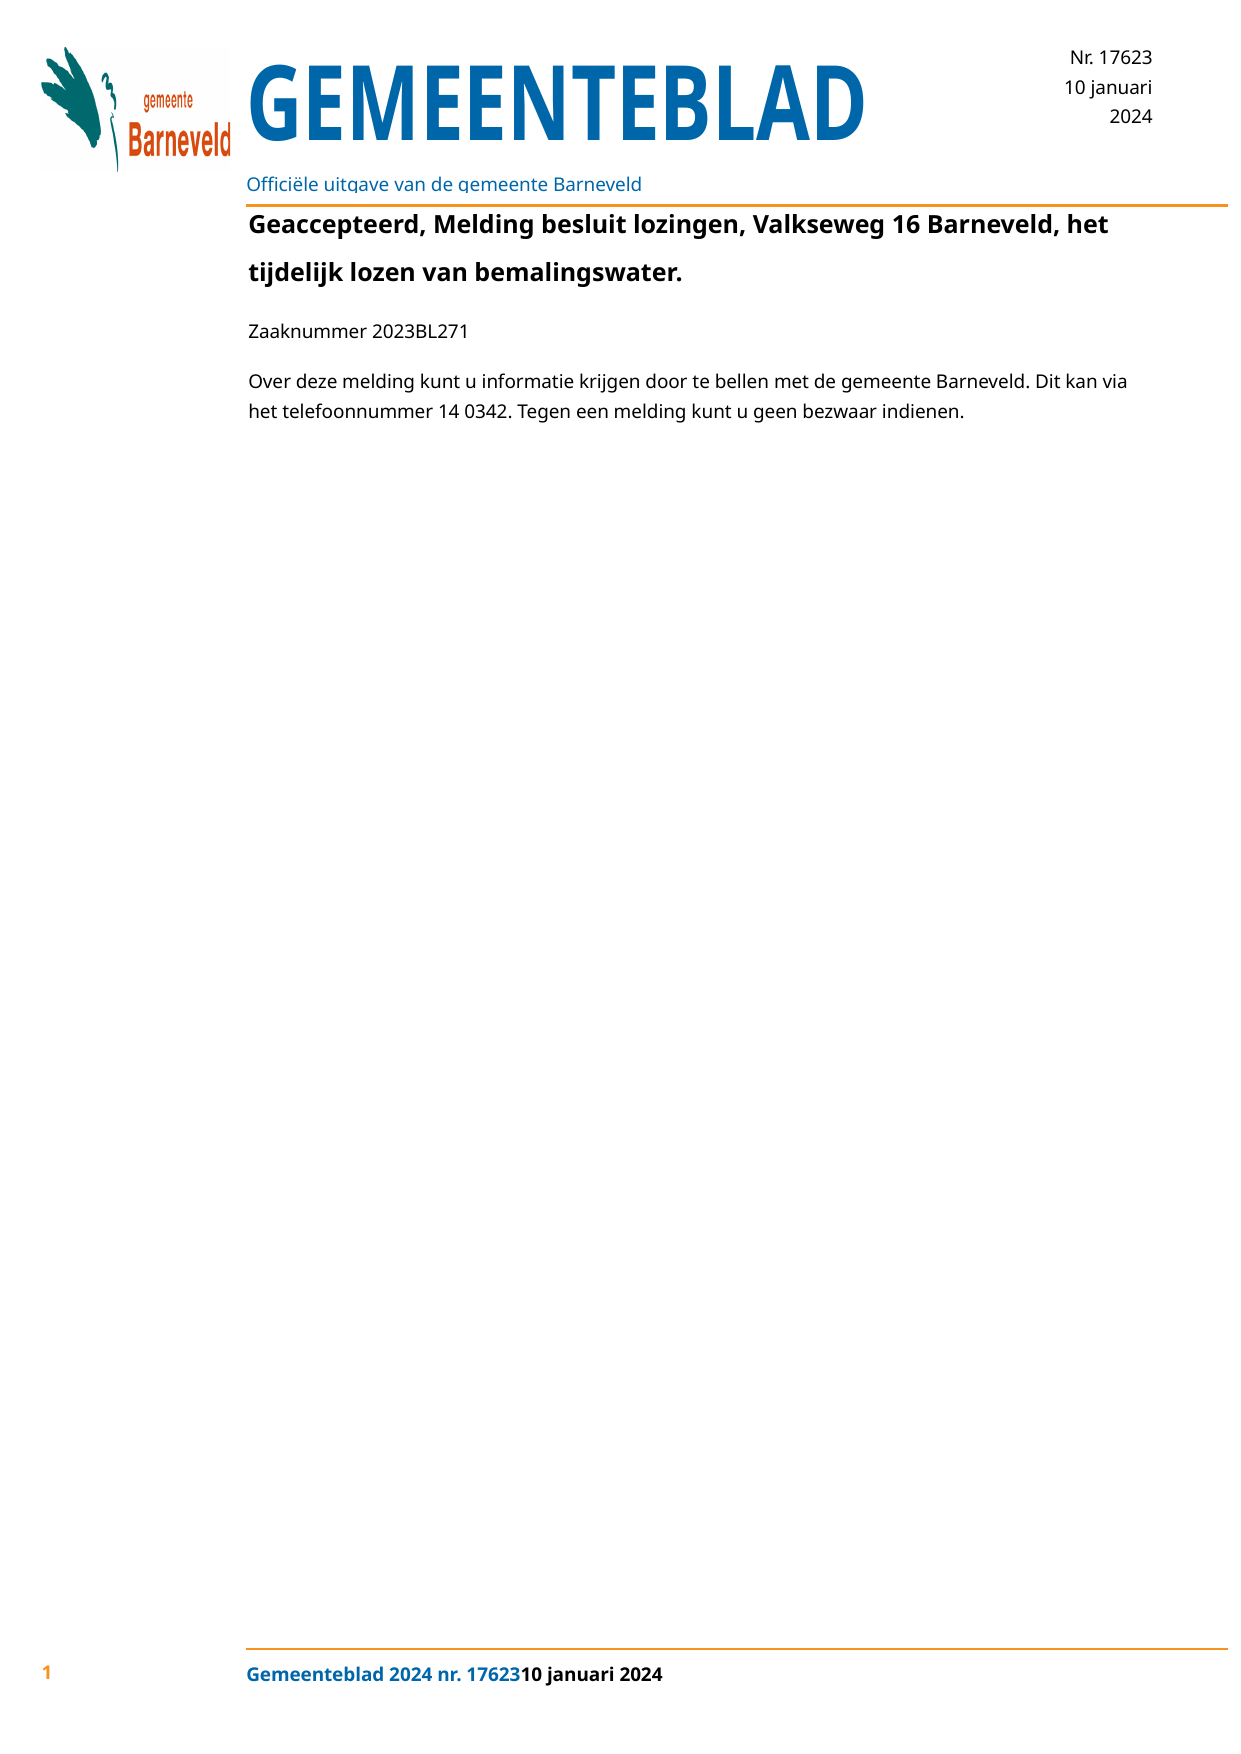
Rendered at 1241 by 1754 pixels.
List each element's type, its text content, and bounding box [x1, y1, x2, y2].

text Over deze melding kunt u informatie krijgen door te bellen met de gemeente Barneveld. Dit kan via het telefoonnummer 14 0342. Tegen een melding kunt u geen bezwaar indienen. [248, 368, 1152, 424]
text Zaaknummer 2023BL271 [248, 318, 1152, 344]
picture [41, 47, 231, 172]
text Geaccepteerd, Melding besluit lozingen, Valkseweg 16 Barneveld, het tijdelijk lozen van bemalingswater. [248, 207, 1152, 288]
